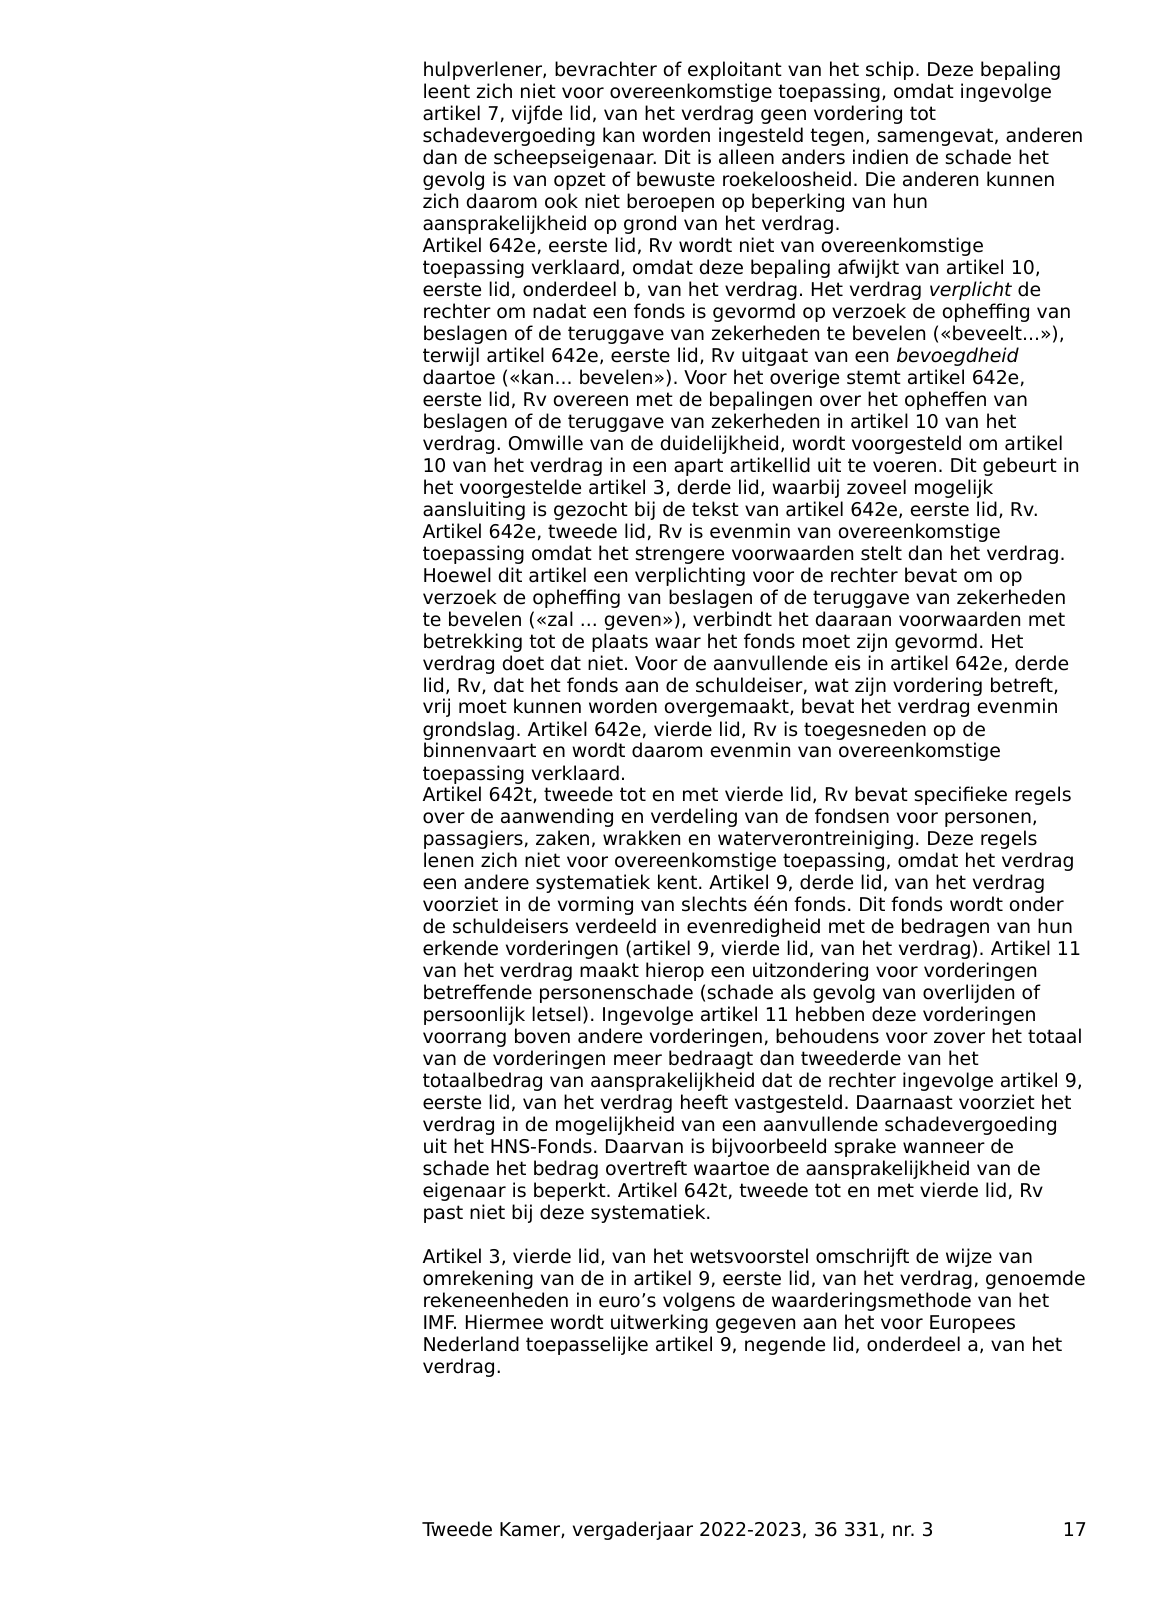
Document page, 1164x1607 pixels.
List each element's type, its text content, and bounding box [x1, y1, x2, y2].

text hulpverlener, bevrachter of exploitant van het schip. Deze bepaling leent zich niet voor overeenkomstige toepassing, omdat ingevolge artikel 7, vijfde lid, van het verdrag geen vordering tot schadevergoeding kan worden ingesteld tegen, samengevat, anderen dan de scheepseigenaar. Dit is alleen anders indien de schade het gevolg is van opzet of bewuste roekeloosheid. Die anderen kunnen zich daarom ook niet beroepen op beperking van hun aansprakelijkheid op grond van het verdrag. [422, 59, 1087, 235]
text Artikel 642e, eerste lid, Rv wordt niet van overeenkomstige toepassing verklaard, omdat deze bepaling afwijkt van artikel 10, eerste lid, onderdeel b, van het verdrag. Het verdrag verplicht de rechter om nadat een fonds is gevormd op verzoek de opheffing van beslagen of de teruggave van zekerheden te bevelen («beveelt...»), terwijl artikel 642e, eerste lid, Rv uitgaat van een bevoegdheid daartoe («kan... bevelen»). Voor het overige stemt artikel 642e, eerste lid, Rv overeen met de bepalingen over het opheffen van beslagen of de teruggave van zekerheden in artikel 10 van het verdrag. Omwille van de duidelijkheid, wordt voorgesteld om artikel 10 van het verdrag in een apart artikellid uit te voeren. Dit gebeurt in het voorgestelde artikel 3, derde lid, waarbij zoveel mogelijk aansluiting is gezocht bij de tekst van artikel 642e, eerste lid, Rv. [422, 235, 1087, 521]
text Artikel 642e, tweede lid, Rv is evenmin van overeenkomstige toepassing omdat het strengere voorwaarden stelt dan het verdrag. Hoewel dit artikel een verplichting voor de rechter bevat om op verzoek de opheffing van beslagen of de teruggave van zekerheden te bevelen («zal ... geven»), verbindt het daaraan voorwaarden met betrekking tot de plaats waar het fonds moet zijn gevormd. Het verdrag doet dat niet. Voor de aanvullende eis in artikel 642e, derde lid, Rv, dat het fonds aan de schuldeiser, wat zijn vordering betreft, vrij moet kunnen worden overgemaakt, bevat het verdrag evenmin grondslag. Artikel 642e, vierde lid, Rv is toegesneden op de binnenvaart en wordt daarom evenmin van overeenkomstige toepassing verklaard. [422, 521, 1087, 784]
text Artikel 3, vierde lid, van het wetsvoorstel omschrijft de wijze van omrekening van de in artikel 9, eerste lid, van het verdrag, genoemde rekeneenheden in euro’s volgens de waarderingsmethode van het IMF. Hiermee wordt uitwerking gegeven aan het voor Europees Nederland toepasselijke artikel 9, negende lid, onderdeel a, van het verdrag. [422, 1246, 1087, 1378]
text Artikel 642t, tweede tot en met vierde lid, Rv bevat specifieke regels over de aanwending en verdeling van de fondsen voor personen, passagiers, zaken, wrakken en waterverontreiniging. Deze regels lenen zich niet voor overeenkomstige toepassing, omdat het verdrag een andere systematiek kent. Artikel 9, derde lid, van het verdrag voorziet in de vorming van slechts één fonds. Dit fonds wordt onder de schuldeisers verdeeld in evenredigheid met de bedragen van hun erkende vorderingen (artikel 9, vierde lid, van het verdrag). Artikel 11 van het verdrag maakt hierop een uitzondering voor vorderingen betreffende personenschade (schade als gevolg van overlijden of persoonlijk letsel). Ingevolge artikel 11 hebben deze vorderingen voorrang boven andere vorderingen, behoudens voor zover het totaal van de vorderingen meer bedraagt dan tweederde van het totaalbedrag van aansprakelijkheid dat de rechter ingevolge artikel 9, eerste lid, van het verdrag heeft vastgesteld. Daarnaast voorziet het verdrag in de mogelijkheid van een aanvullende schadevergoeding uit het HNS-Fonds. Daarvan is bijvoorbeeld sprake wanneer de schade het bedrag overtreft waartoe de aansprakelijkheid van de eigenaar is beperkt. Artikel 642t, tweede tot en met vierde lid, Rv past niet bij deze systematiek. [422, 784, 1087, 1224]
